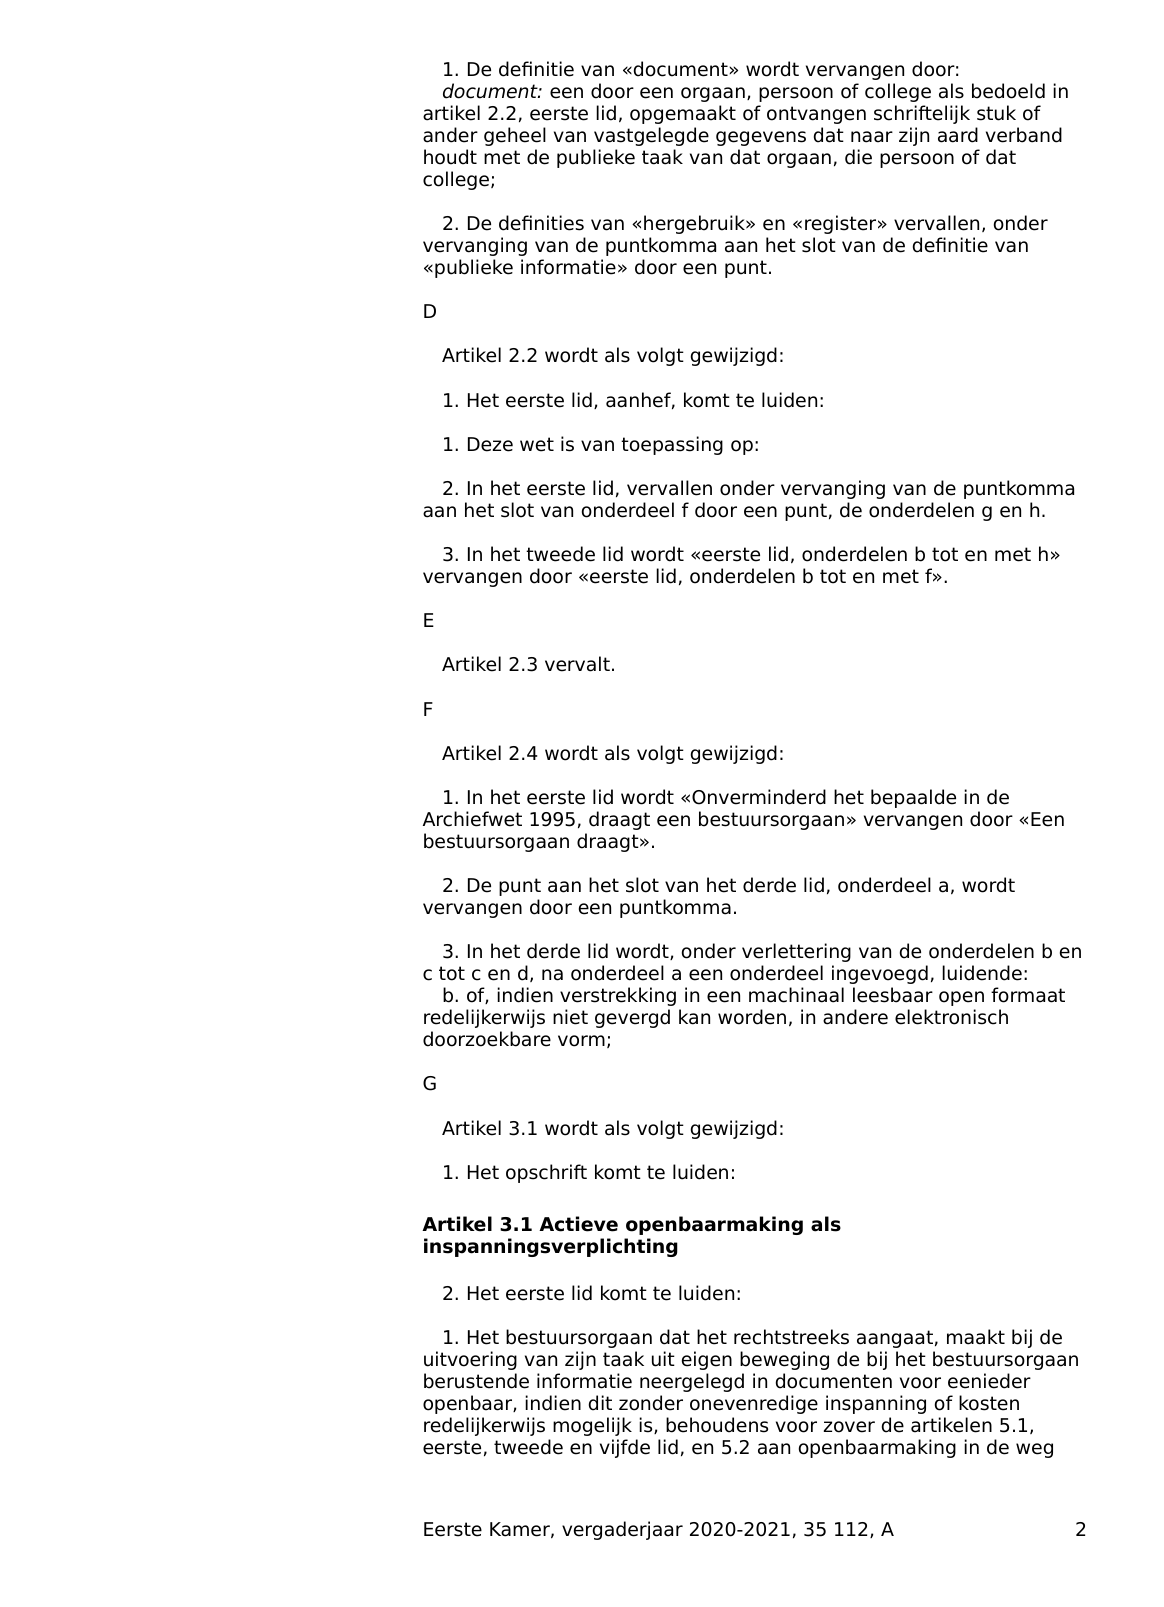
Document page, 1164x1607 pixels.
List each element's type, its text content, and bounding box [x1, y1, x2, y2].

text 1. De definitie van «document» wordt vervangen door: [422, 59, 1087, 81]
text Artikel 2.3 vervalt. [422, 654, 1087, 676]
text Artikel 2.2 wordt als volgt gewijzigd: [422, 345, 1087, 367]
text b. of, indien verstrekking in een machinaal leesbaar open formaat redelijkerwijs niet gevergd kan worden, in andere elektronisch doorzoekbare vorm; [422, 985, 1087, 1051]
text 1. Het eerste lid, aanhef, komt te luiden: [422, 389, 1087, 412]
text 1. In het eerste lid wordt «Onverminderd het bepaalde in de Archiefwet 1995, draagt een bestuursorgaan» vervangen door «Een bestuursorgaan draagt». [422, 787, 1087, 853]
text 1. Het opschrift komt te luiden: [422, 1162, 1087, 1183]
text 2. De definities van «hergebruik» en «register» vervallen, onder vervanging van de puntkomma aan het slot van de definitie van «publieke informatie» door een punt. [422, 213, 1087, 279]
text 2. De punt aan het slot van het derde lid, onderdeel a, wordt vervangen door een puntkomma. [422, 875, 1087, 919]
text 1. Het bestuursorgaan dat het rechtstreeks aangaat, maakt bij de uitvoering van zijn taak uit eigen beweging de bij het bestuursorgaan berustende informatie neergelegd in documenten voor eenieder openbaar, indien dit zonder onevenredige inspanning of kosten redelijkerwijs mogelijk is, behoudens voor zover de artikelen 5.1, eerste, tweede en vijfde lid, en 5.2 aan openbaarmaking in de weg [422, 1327, 1087, 1458]
text 3. In het derde lid wordt, onder verlettering van de onderdelen b en c tot c en d, na onderdeel a een onderdeel ingevoegd, luidende: [422, 941, 1087, 985]
text Artikel 2.4 wordt als volgt gewijzigd: [422, 743, 1087, 765]
text document: een door een orgaan, persoon of college als bedoeld in artikel 2.2, eerste lid, opgemaakt of ontvangen schriftelijk stuk of ander geheel van vastgelegde gegevens dat naar zijn aard verband houdt met de publieke taak van dat orgaan, die persoon of dat college; [422, 81, 1087, 191]
text D [422, 301, 1087, 323]
text 1. Deze wet is van toepassing op: [422, 434, 1087, 456]
text E [422, 610, 1087, 632]
text 2. Het eerste lid komt te luiden: [422, 1282, 1087, 1304]
subtitle Artikel 3.1 Actieve openbaarmaking als inspanningsverplichting [422, 1213, 1087, 1257]
text 2. In het eerste lid, vervallen onder vervanging van de puntkomma aan het slot van onderdeel f door een punt, de onderdelen g en h. [422, 478, 1087, 522]
text G [422, 1073, 1087, 1095]
text Artikel 3.1 wordt als volgt gewijzigd: [422, 1117, 1087, 1139]
text 3. In het tweede lid wordt «eerste lid, onderdelen b tot en met h» vervangen door «eerste lid, onderdelen b tot en met f». [422, 544, 1087, 588]
text F [422, 698, 1087, 721]
